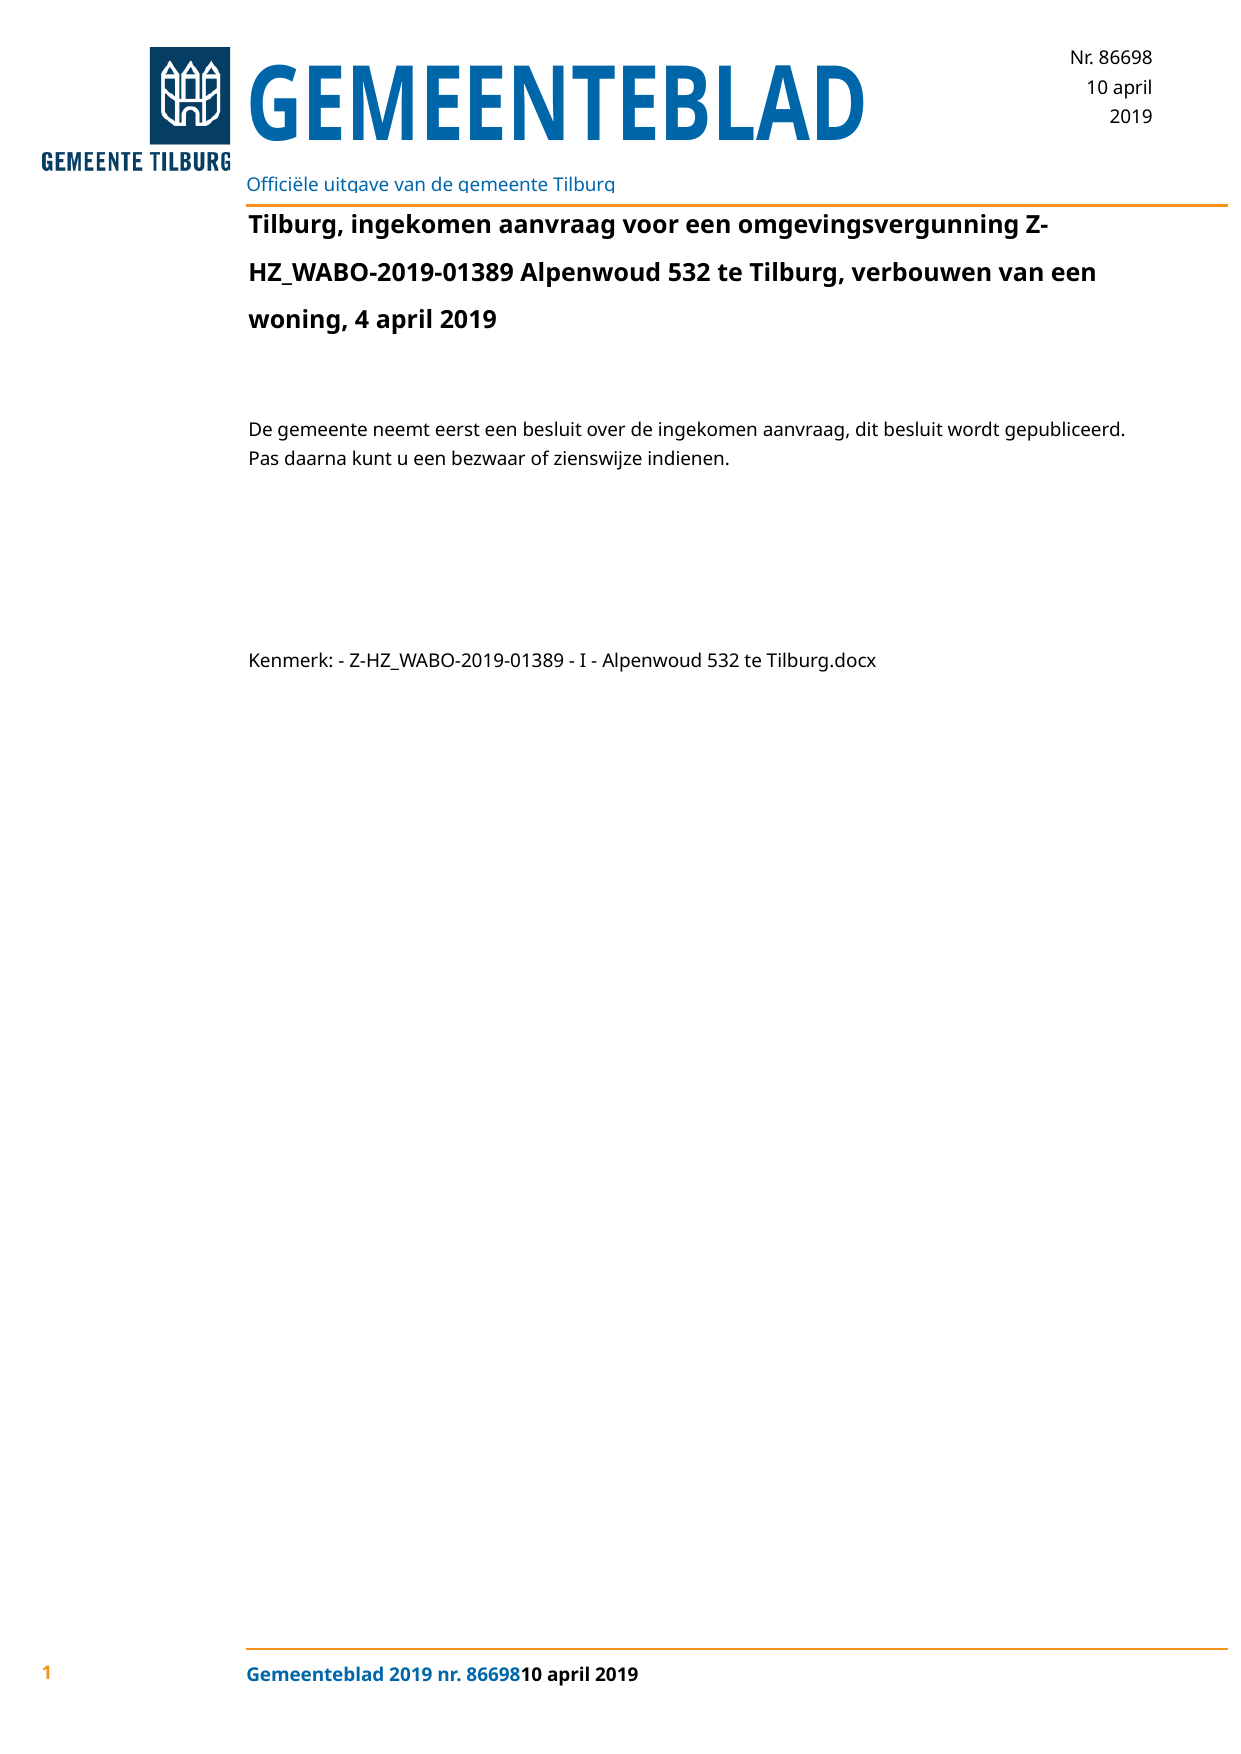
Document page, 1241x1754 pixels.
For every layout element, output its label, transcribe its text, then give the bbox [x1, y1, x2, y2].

picture [41, 47, 231, 172]
text Tilburg, ingekomen aanvraag voor een omgevingsvergunning Z-HZ_WABO-2019-01389 Alpenwoud 532 te Tilburg, verbouwen van een woning, 4 april 2019 [248, 207, 1152, 336]
text Kenmerk: - Z-HZ_WABO-2019-01389 - I - Alpenwoud 532 te Tilburg.docx [248, 647, 1152, 673]
text De gemeente neemt eerst een besluit over de ingekomen aanvraag, dit besluit wordt gepubliceerd. Pas daarna kunt u een bezwaar of zienswijze indienen. [248, 416, 1152, 471]
